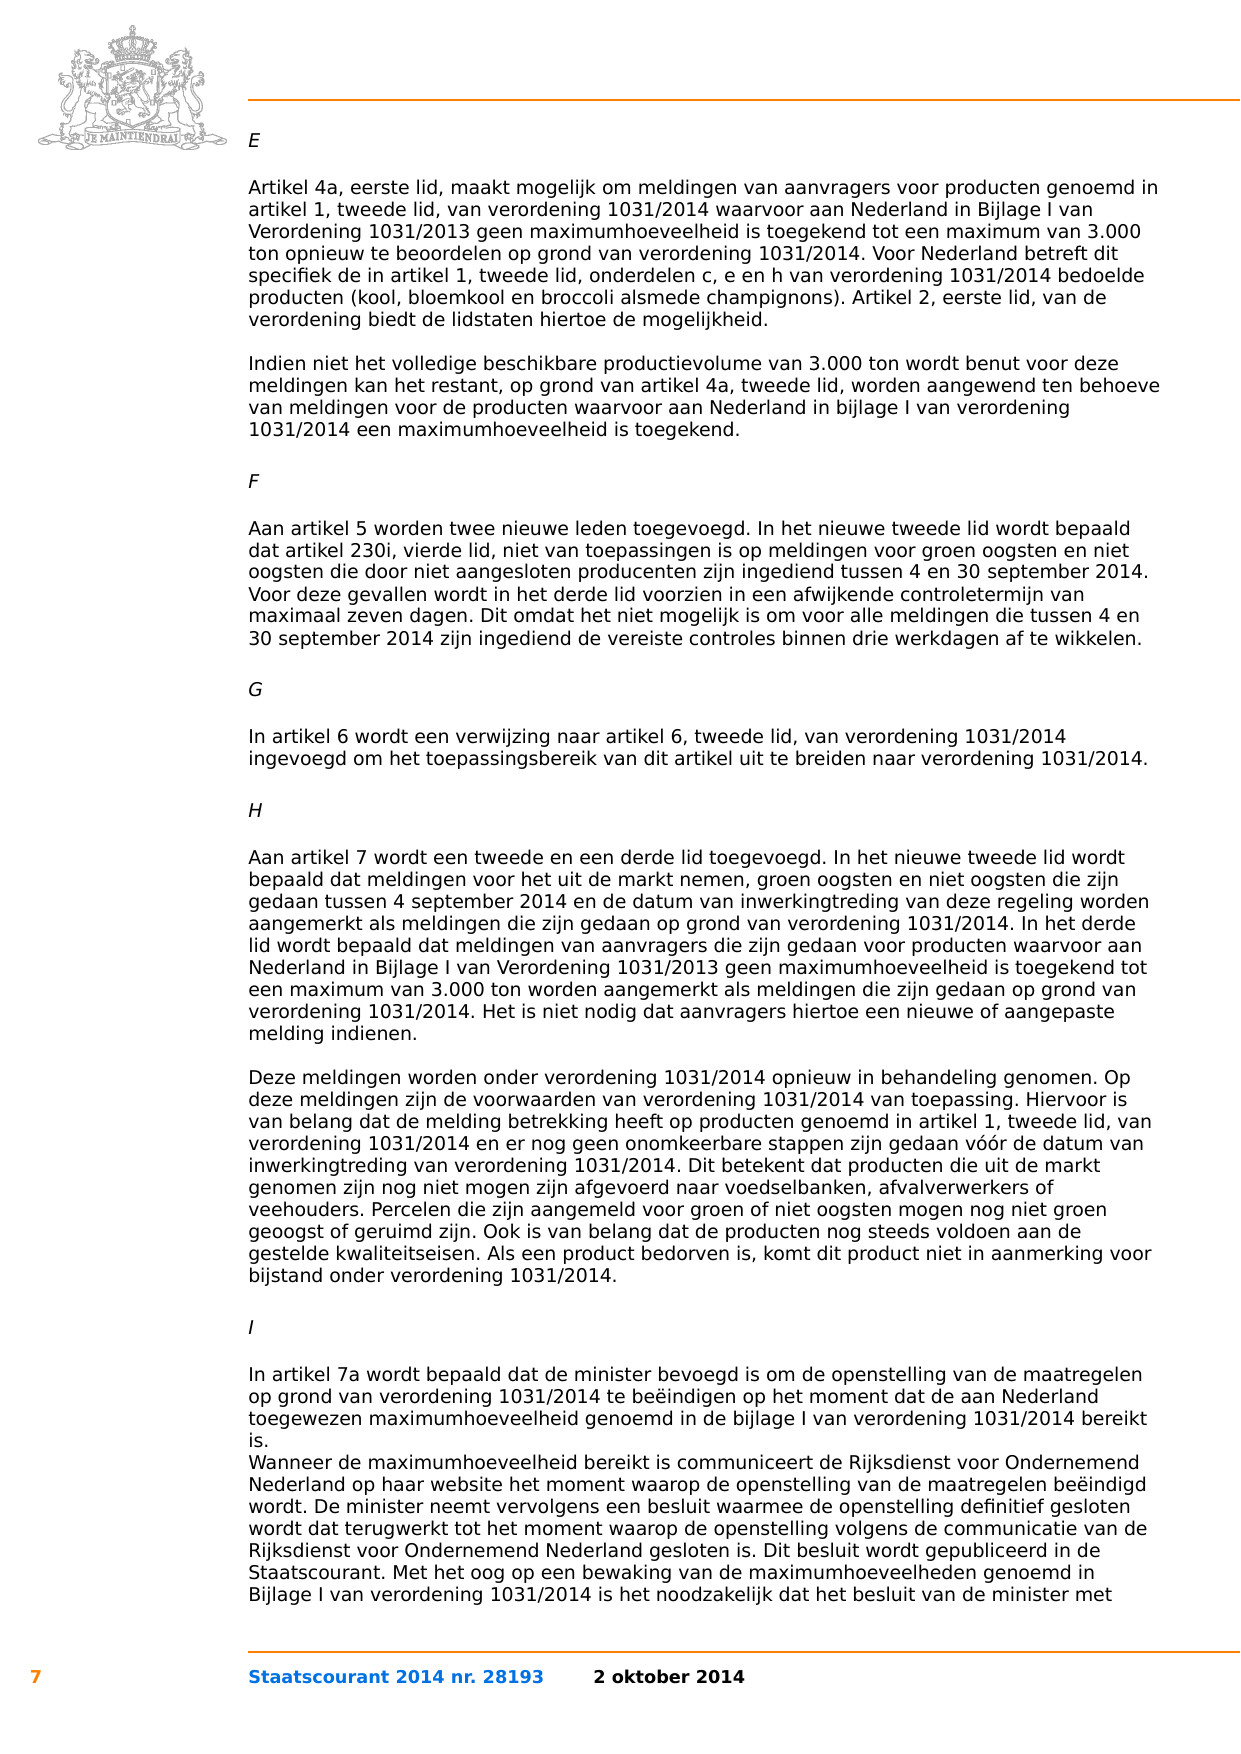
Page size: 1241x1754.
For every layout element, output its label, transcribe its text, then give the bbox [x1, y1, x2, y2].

subtitle H [248, 800, 1163, 822]
text Aan artikel 5 worden twee nieuwe leden toegevoegd. In het nieuwe tweede lid wordt bepaald dat artikel 230i, vierde lid, niet van toepassingen is op meldingen voor groen oogsten en niet oogsten die door niet aangesloten producenten zijn ingediend tussen 4 en 30 september 2014. Voor deze gevallen wordt in het derde lid voorzien in een afwijkende controletermijn van maximaal zeven dagen. Dit omdat het niet mogelijk is om voor alle meldingen die tussen 4 en 30 september 2014 zijn ingediend de vereiste controles binnen drie werkdagen af te wikkelen. [248, 517, 1163, 649]
subtitle E [248, 130, 1163, 152]
text In artikel 7a wordt bepaald dat de minister bevoegd is om de openstelling van de maatregelen op grond van verordening 1031/2014 te beëindigen op het moment dat de aan Nederland toegewezen maximumhoeveelheid genoemd in de bijlage I van verordening 1031/2014 bereikt is. [248, 1364, 1163, 1452]
subtitle G [248, 679, 1163, 701]
text Aan artikel 7 wordt een tweede en een derde lid toegevoegd. In het nieuwe tweede lid wordt bepaald dat meldingen voor het uit de markt nemen, groen oogsten en niet oogsten die zijn gedaan tussen 4 september 2014 en de datum van inwerkingtreding van deze regeling worden aangemerkt als meldingen die zijn gedaan op grond van verordening 1031/2014. In het derde lid wordt bepaald dat meldingen van aanvragers die zijn gedaan voor producten waarvoor aan Nederland in Bijlage I van Verordening 1031/2013 geen maximumhoeveelheid is toegekend tot een maximum van 3.000 ton worden aangemerkt als meldingen die zijn gedaan op grond van verordening 1031/2014. Het is niet nodig dat aanvragers hiertoe een nieuwe of aangepaste melding indienen. [248, 847, 1163, 1045]
text Wanneer de maximumhoeveelheid bereikt is communiceert de Rijksdienst voor Ondernemend Nederland op haar website het moment waarop de openstelling van de maatregelen beëindigd wordt. De minister neemt vervolgens een besluit waarmee de openstelling definitief gesloten wordt dat terugwerkt tot het moment waarop de openstelling volgens de communicatie van de Rijksdienst voor Ondernemend Nederland gesloten is. Dit besluit wordt gepubliceerd in de Staatscourant. Met het oog op een bewaking van de maximumhoeveelheden genoemd in Bijlage I van verordening 1031/2014 is het noodzakelijk dat het besluit van de minister met [248, 1452, 1163, 1606]
text In artikel 6 wordt een verwijzing naar artikel 6, tweede lid, van verordening 1031/2014 ingevoegd om het toepassingsbereik van dit artikel uit te breiden naar verordening 1031/2014. [248, 726, 1163, 770]
subtitle I [248, 1317, 1163, 1339]
text Artikel 4a, eerste lid, maakt mogelijk om meldingen van aanvragers voor producten genoemd in artikel 1, tweede lid, van verordening 1031/2014 waarvoor aan Nederland in Bijlage I van Verordening 1031/2013 geen maximumhoeveelheid is toegekend tot een maximum van 3.000 ton opnieuw te beoordelen op grond van verordening 1031/2014. Voor Nederland betreft dit specifiek de in artikel 1, tweede lid, onderdelen c, e en h van verordening 1031/2014 bedoelde producten (kool, bloemkool en broccoli alsmede champignons). Artikel 2, eerste lid, van de verordening biedt de lidstaten hiertoe de mogelijkheid. [248, 177, 1163, 331]
picture [38, 25, 227, 150]
text Deze meldingen worden onder verordening 1031/2014 opnieuw in behandeling genomen. Op deze meldingen zijn de voorwaarden van verordening 1031/2014 van toepassing. Hiervoor is van belang dat de melding betrekking heeft op producten genoemd in artikel 1, tweede lid, van verordening 1031/2014 en er nog geen onomkeerbare stappen zijn gedaan vóór de datum van inwerkingtreding van verordening 1031/2014. Dit betekent dat producten die uit de markt genomen zijn nog niet mogen zijn afgevoerd naar voedselbanken, afvalverwerkers of veehouders. Percelen die zijn aangemeld voor groen of niet oogsten mogen nog niet groen geoogst of geruimd zijn. Ook is van belang dat de producten nog steeds voldoen aan de gestelde kwaliteitseisen. Als een product bedorven is, komt dit product niet in aanmerking voor bijstand onder verordening 1031/2014. [248, 1067, 1163, 1287]
subtitle F [248, 471, 1163, 492]
text Indien niet het volledige beschikbare productievolume van 3.000 ton wordt benut voor deze meldingen kan het restant, op grond van artikel 4a, tweede lid, worden aangewend ten behoeve van meldingen voor de producten waarvoor aan Nederland in bijlage I van verordening 1031/2014 een maximumhoeveelheid is toegekend. [248, 353, 1163, 441]
